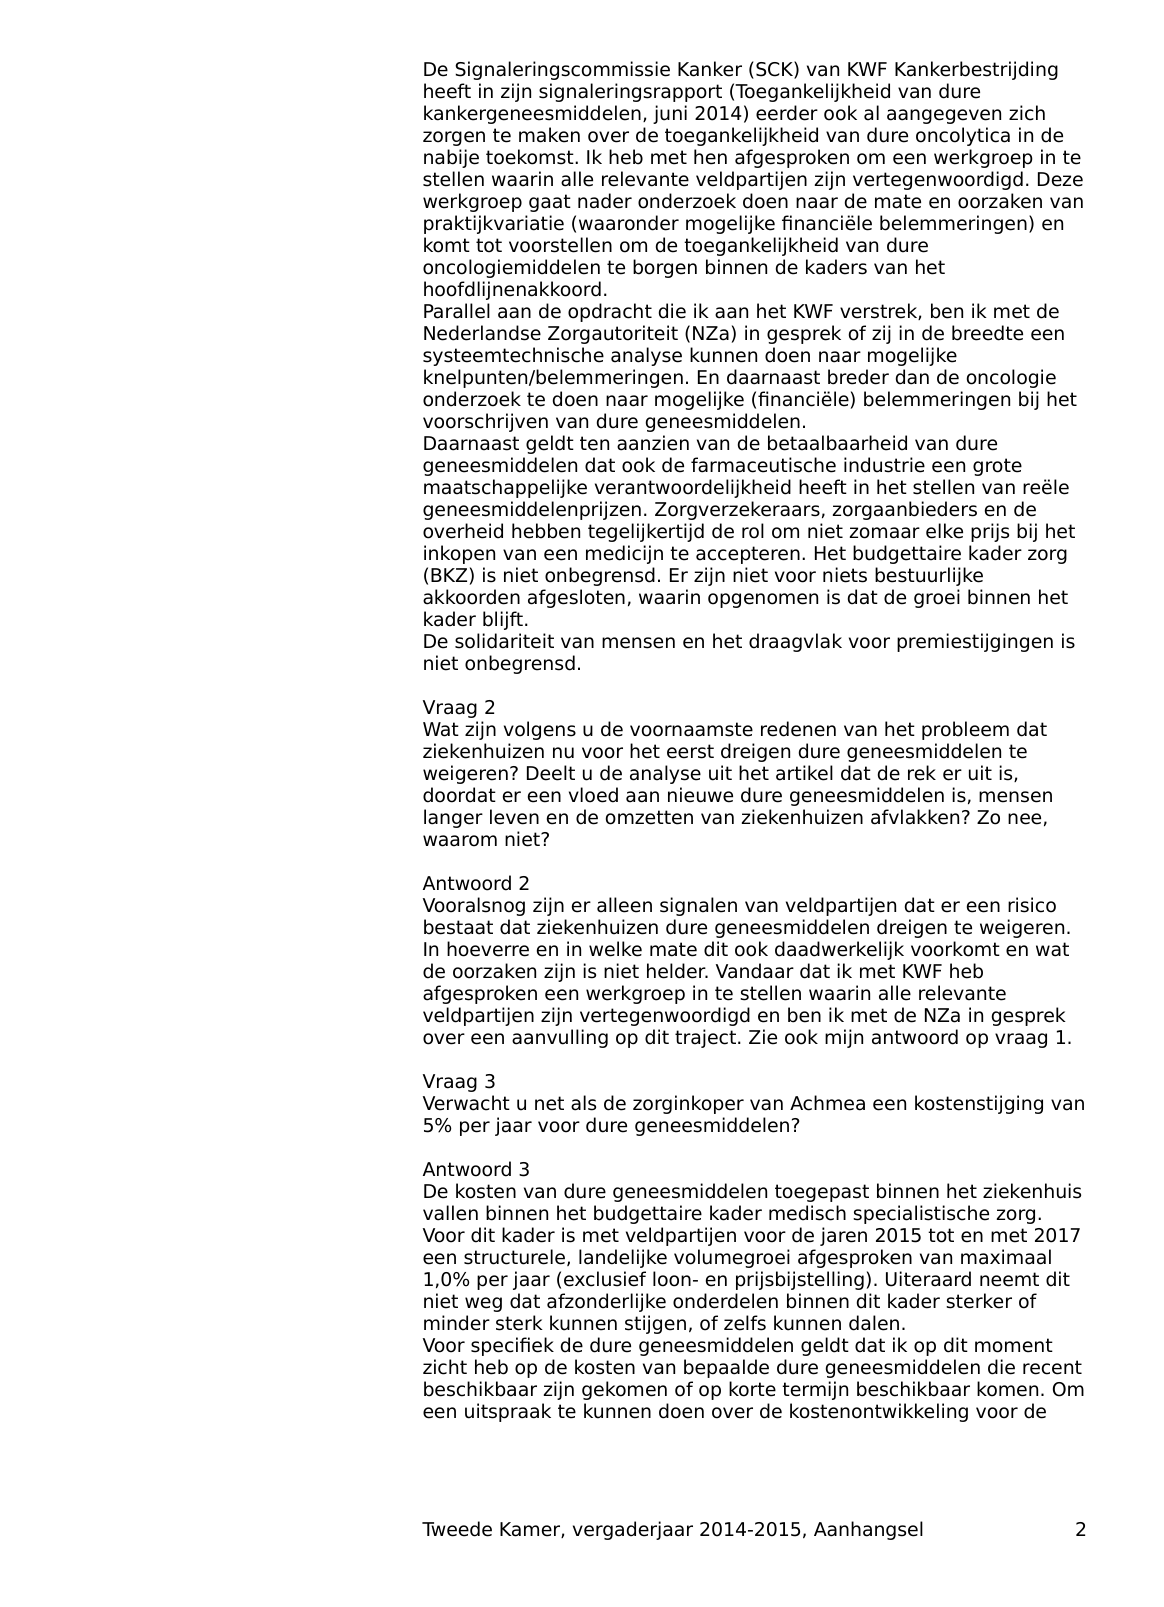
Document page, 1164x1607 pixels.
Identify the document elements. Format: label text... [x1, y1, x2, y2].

text De Signaleringscommissie Kanker (SCK) van KWF Kankerbestrijding heeft in zijn signaleringsrapport (Toegankelijkheid van dure kankergeneesmiddelen, juni 2014) eerder ook al aangegeven zich zorgen te maken over de toegankelijkheid van dure oncolytica in de nabije toekomst. Ik heb met hen afgesproken om een werkgroep in te stellen waarin alle relevante veldpartijen zijn vertegenwoordigd. Deze werkgroep gaat nader onderzoek doen naar de mate en oorzaken van praktijkvariatie (waaronder mogelijke financiële belemmeringen) en komt tot voorstellen om de toegankelijkheid van dure oncologiemiddelen te borgen binnen de kaders van het hoofdlijnenakkoord. [422, 59, 1087, 301]
text Wat zijn volgens u de voornaamste redenen van het probleem dat ziekenhuizen nu voor het eerst dreigen dure geneesmiddelen te weigeren? Deelt u de analyse uit het artikel dat de rek er uit is, doordat er een vloed aan nieuwe dure geneesmiddelen is, mensen langer leven en de omzetten van ziekenhuizen afvlakken? Zo nee, waarom niet? [422, 719, 1087, 851]
text Verwacht u net als de zorginkoper van Achmea een kostenstijging van 5% per jaar voor dure geneesmiddelen? [422, 1093, 1087, 1137]
text Vooralsnog zijn er alleen signalen van veldpartijen dat er een risico bestaat dat ziekenhuizen dure geneesmiddelen dreigen te weigeren. In hoeverre en in welke mate dit ook daadwerkelijk voorkomt en wat de oorzaken zijn is niet helder. Vandaar dat ik met KWF heb afgesproken een werkgroep in te stellen waarin alle relevante veldpartijen zijn vertegenwoordigd en ben ik met de NZa in gesprek over een aanvulling op dit traject. Zie ook mijn antwoord op vraag 1. [422, 895, 1087, 1048]
text Vraag 3 [422, 1071, 1087, 1093]
text Parallel aan de opdracht die ik aan het KWF verstrek, ben ik met de Nederlandse Zorgautoriteit (NZa) in gesprek of zij in de breedte een systeemtechnische analyse kunnen doen naar mogelijke knelpunten/belemmeringen. En daarnaast breder dan de oncologie onderzoek te doen naar mogelijke (financiële) belemmeringen bij het voorschrijven van dure geneesmiddelen. [422, 301, 1087, 433]
text De kosten van dure geneesmiddelen toegepast binnen het ziekenhuis vallen binnen het budgettaire kader medisch specialistische zorg. Voor dit kader is met veldpartijen voor de jaren 2015 tot en met 2017 een structurele, landelijke volumegroei afgesproken van maximaal 1,0% per jaar (exclusief loon- en prijsbijstelling). Uiteraard neemt dit niet weg dat afzonderlijke onderdelen binnen dit kader sterker of minder sterk kunnen stijgen, of zelfs kunnen dalen. [422, 1181, 1087, 1335]
text Voor specifiek de dure geneesmiddelen geldt dat ik op dit moment zicht heb op de kosten van bepaalde dure geneesmiddelen die recent beschikbaar zijn gekomen of op korte termijn beschikbaar komen. Om een uitspraak te kunnen doen over de kostenontwikkeling voor de [422, 1335, 1087, 1423]
text Vraag 2 [422, 697, 1087, 719]
text Antwoord 3 [422, 1159, 1087, 1181]
text Daarnaast geldt ten aanzien van de betaalbaarheid van dure geneesmiddelen dat ook de farmaceutische industrie een grote maatschappelijke verantwoordelijkheid heeft in het stellen van reële geneesmiddelenprijzen. Zorgverzekeraars, zorgaanbieders en de overheid hebben tegelijkertijd de rol om niet zomaar elke prijs bij het inkopen van een medicijn te accepteren. Het budgettaire kader zorg (BKZ) is niet onbegrensd. Er zijn niet voor niets bestuurlijke akkoorden afgesloten, waarin opgenomen is dat de groei binnen het kader blijft. [422, 433, 1087, 631]
text De solidariteit van mensen en het draagvlak voor premiestijgingen is niet onbegrensd. [422, 631, 1087, 674]
text Antwoord 2 [422, 873, 1087, 895]
